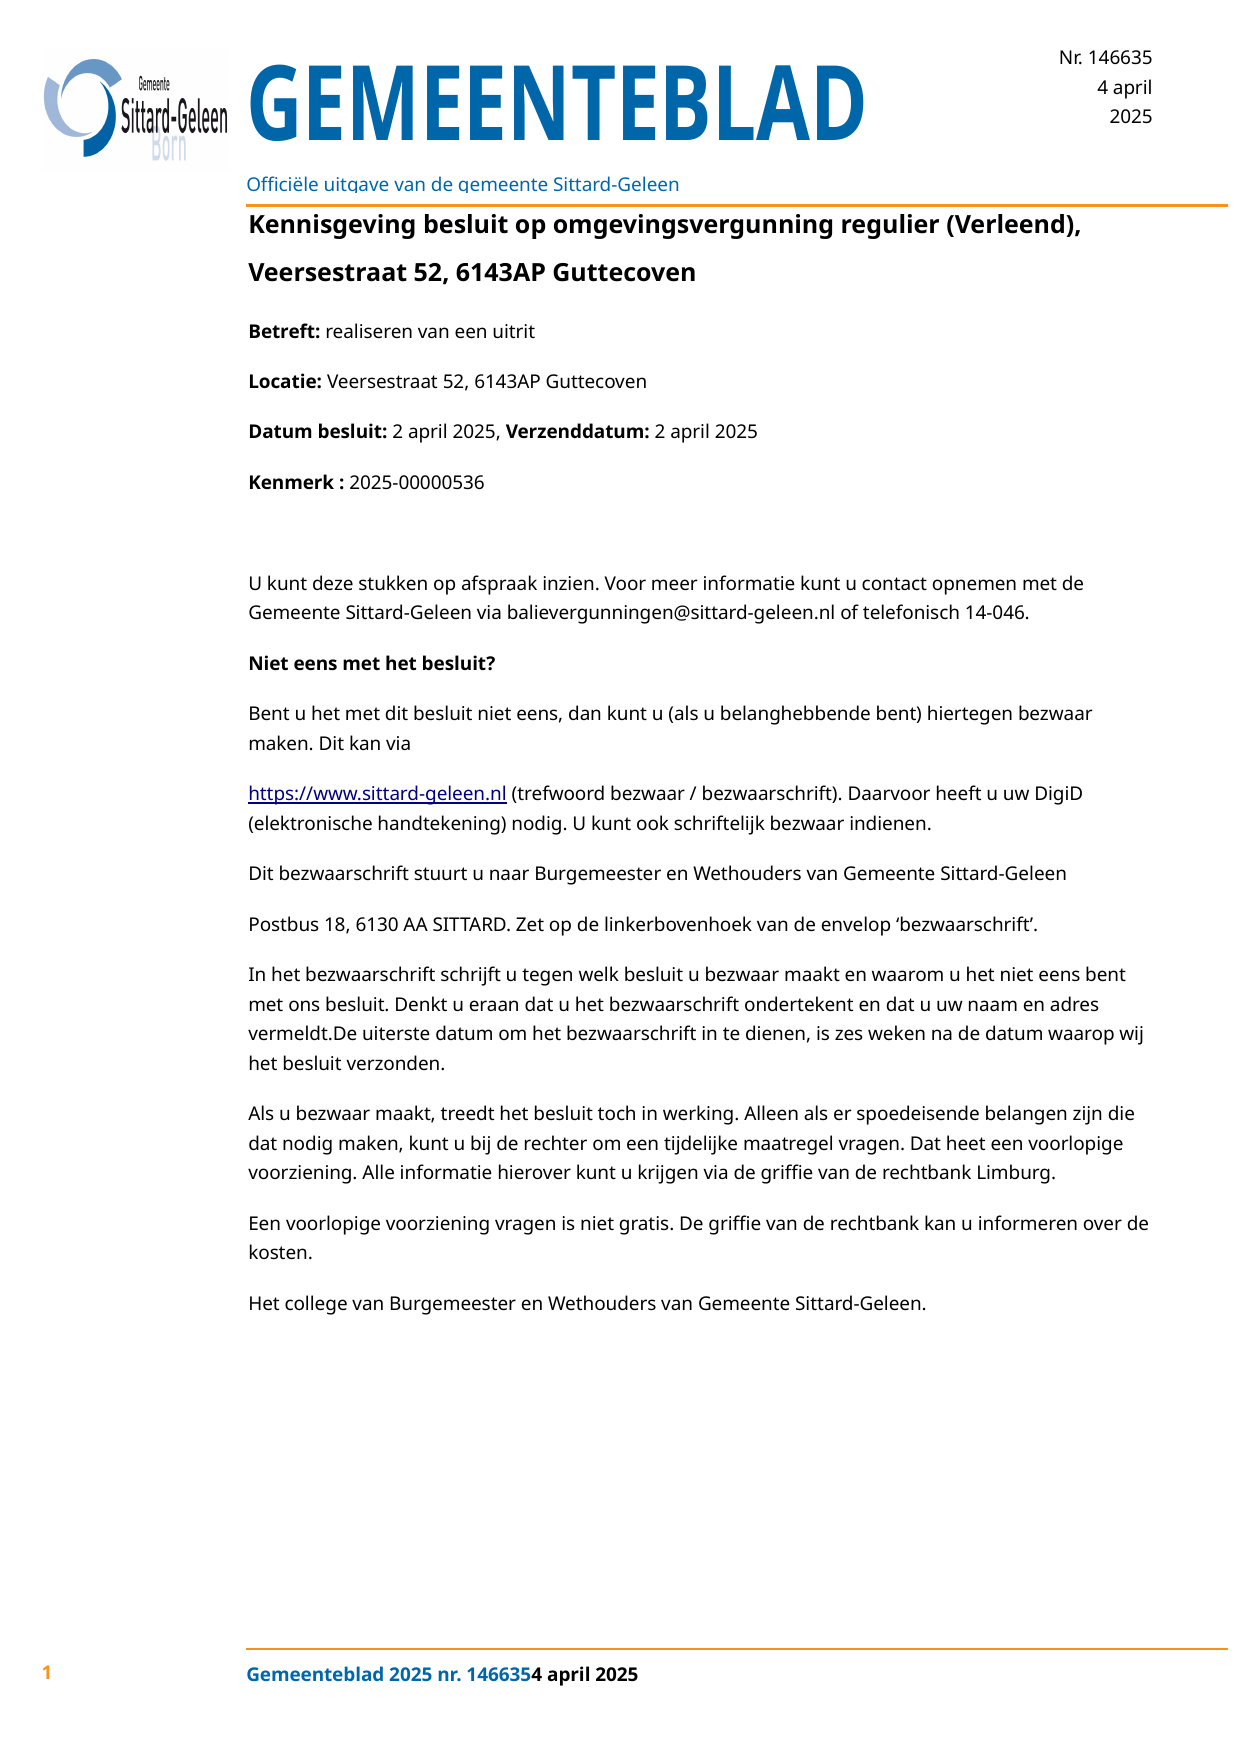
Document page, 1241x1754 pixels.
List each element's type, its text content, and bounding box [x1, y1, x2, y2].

text In het bezwaarschrift schrijft u tegen welk besluit u bezwaar maakt en waarom u het niet eens bent met ons besluit. Denkt u eraan dat u het bezwaarschrift ondertekent en dat u uw naam en adres vermeldt.De uiterste datum om het bezwaarschrift in te dienen, is zes weken na de datum waarop wij het besluit verzonden. [248, 961, 1152, 1076]
text Het college van Burgemeester en Wethouders van Gemeente Sittard-Geleen. [248, 1290, 1152, 1316]
text Dit bezwaarschrift stuurt u naar Burgemeester en Wethouders van Gemeente Sittard-Geleen [248, 860, 1152, 886]
text Niet eens met het besluit? [248, 650, 1152, 676]
text Locatie: Veersestraat 52, 6143AP Guttecoven [248, 368, 1152, 394]
text Betreft: realiseren van een uitrit [248, 318, 1152, 344]
text Een voorlopige voorziening vragen is niet gratis. De griffie van de rechtbank kan u informeren over de kosten. [248, 1210, 1152, 1265]
text U kunt deze stukken op afspraak inzien. Voor meer informatie kunt u contact opnemen met de Gemeente Sittard-Geleen via balievergunningen@sittard-geleen.nl of telefonisch 14-046. [248, 570, 1152, 625]
picture [41, 47, 231, 172]
text Als u bezwaar maakt, treedt het besluit toch in werking. Alleen als er spoedeisende belangen zijn die dat nodig maken, kunt u bij de rechter om een tijdelijke maatregel vragen. Dat heet een voorlopige voorziening. Alle informatie hierover kunt u krijgen via de griffie van de rechtbank Limburg. [248, 1100, 1152, 1185]
text Bent u het met dit besluit niet eens, dan kunt u (als u belanghebbende bent) hiertegen bezwaar maken. Dit kan via [248, 700, 1152, 756]
text Datum besluit: 2 april 2025, Verzenddatum: 2 april 2025 [248, 419, 1152, 444]
text Kenmerk : 2025-00000536 [248, 469, 1152, 495]
text https://www.sittard-geleen.nl (trefwoord bezwaar / bezwaarschrift). Daarvoor heeft u uw DigiD (elektronische handtekening) nodig. U kunt ook schriftelijk bezwaar indienen. [248, 780, 1152, 836]
text Kennisgeving besluit op omgevingsvergunning regulier (Verleend), Veersestraat 52, 6143AP Guttecoven [248, 207, 1152, 288]
text Postbus 18, 6130 AA SITTARD. Zet op de linkerbovenhoek van de envelop ‘bezwaarschrift’. [248, 911, 1152, 937]
